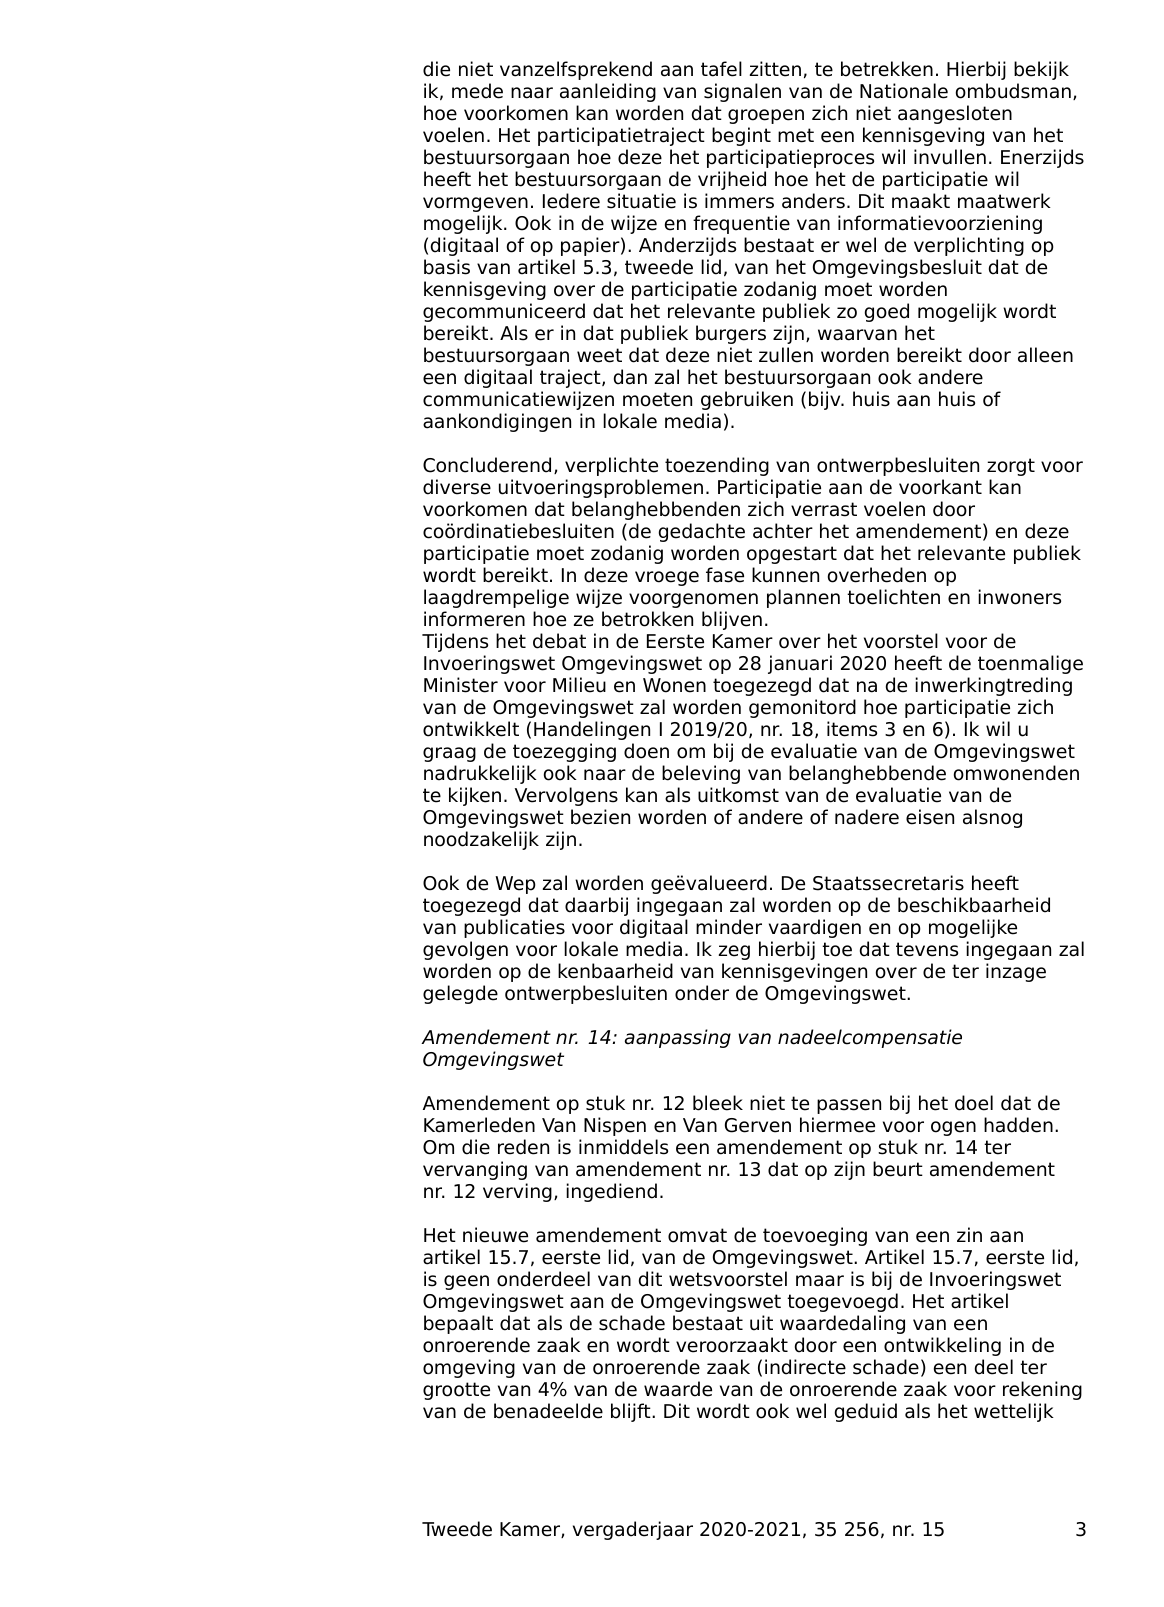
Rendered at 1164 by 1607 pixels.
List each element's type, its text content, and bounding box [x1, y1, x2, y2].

text Ook de Wep zal worden geëvalueerd. De Staatssecretaris heeft toegezegd dat daarbij ingegaan zal worden op de beschikbaarheid van publicaties voor digitaal minder vaardigen en op mogelijke gevolgen voor lokale media. Ik zeg hierbij toe dat tevens ingegaan zal worden op de kenbaarheid van kennisgevingen over de ter inzage gelegde ontwerpbesluiten onder de Omgevingswet. [422, 873, 1087, 1004]
text Het nieuwe amendement omvat de toevoeging van een zin aan artikel 15.7, eerste lid, van de Omgevingswet. Artikel 15.7, eerste lid, is geen onderdeel van dit wetsvoorstel maar is bij de Invoeringswet Omgevingswet aan de Omgevingswet toegevoegd. Het artikel bepaalt dat als de schade bestaat uit waardedaling van een onroerende zaak en wordt veroorzaakt door een ontwikkeling in de omgeving van de onroerende zaak (indirecte schade) een deel ter grootte van 4% van de waarde van de onroerende zaak voor rekening van de benadeelde blijft. Dit wordt ook wel geduid als het wettelijk [422, 1225, 1087, 1423]
subtitle Amendement nr. 14: aanpassing van nadeelcompensatie Omgevingswet [422, 1027, 1087, 1071]
text die niet vanzelfsprekend aan tafel zitten, te betrekken. Hierbij bekijk ik, mede naar aanleiding van signalen van de Nationale ombudsman, hoe voorkomen kan worden dat groepen zich niet aangesloten voelen. Het participatietraject begint met een kennisgeving van het bestuursorgaan hoe deze het participatieproces wil invullen. Enerzijds heeft het bestuursorgaan de vrijheid hoe het de participatie wil vormgeven. Iedere situatie is immers anders. Dit maakt maatwerk mogelijk. Ook in de wijze en frequentie van informatievoorziening (digitaal of op papier). Anderzijds bestaat er wel de verplichting op basis van artikel 5.3, tweede lid, van het Omgevingsbesluit dat de kennisgeving over de participatie zodanig moet worden gecommuniceerd dat het relevante publiek zo goed mogelijk wordt bereikt. Als er in dat publiek burgers zijn, waarvan het bestuursorgaan weet dat deze niet zullen worden bereikt door alleen een digitaal traject, dan zal het bestuursorgaan ook andere communicatiewijzen moeten gebruiken (bijv. huis aan huis of aankondigingen in lokale media). [422, 59, 1087, 433]
text Tijdens het debat in de Eerste Kamer over het voorstel voor de Invoeringswet Omgevingswet op 28 januari 2020 heeft de toenmalige Minister voor Milieu en Wonen toegezegd dat na de inwerkingtreding van de Omgevingswet zal worden gemonitord hoe participatie zich ontwikkelt (Handelingen I 2019/20, nr. 18, items 3 en 6). Ik wil u graag de toezegging doen om bij de evaluatie van de Omgevingswet nadrukkelijk ook naar de beleving van belanghebbende omwonenden te kijken. Vervolgens kan als uitkomst van de evaluatie van de Omgevingswet bezien worden of andere of nadere eisen alsnog noodzakelijk zijn. [422, 631, 1087, 851]
text Concluderend, verplichte toezending van ontwerpbesluiten zorgt voor diverse uitvoeringsproblemen. Participatie aan de voorkant kan voorkomen dat belanghebbenden zich verrast voelen door coördinatiebesluiten (de gedachte achter het amendement) en deze participatie moet zodanig worden opgestart dat het relevante publiek wordt bereikt. In deze vroege fase kunnen overheden op laagdrempelige wijze voorgenomen plannen toelichten en inwoners informeren hoe ze betrokken blijven. [422, 455, 1087, 631]
text Amendement op stuk nr. 12 bleek niet te passen bij het doel dat de Kamerleden Van Nispen en Van Gerven hiermee voor ogen hadden. Om die reden is inmiddels een amendement op stuk nr. 14 ter vervanging van amendement nr. 13 dat op zijn beurt amendement nr. 12 verving, ingediend. [422, 1093, 1087, 1203]
